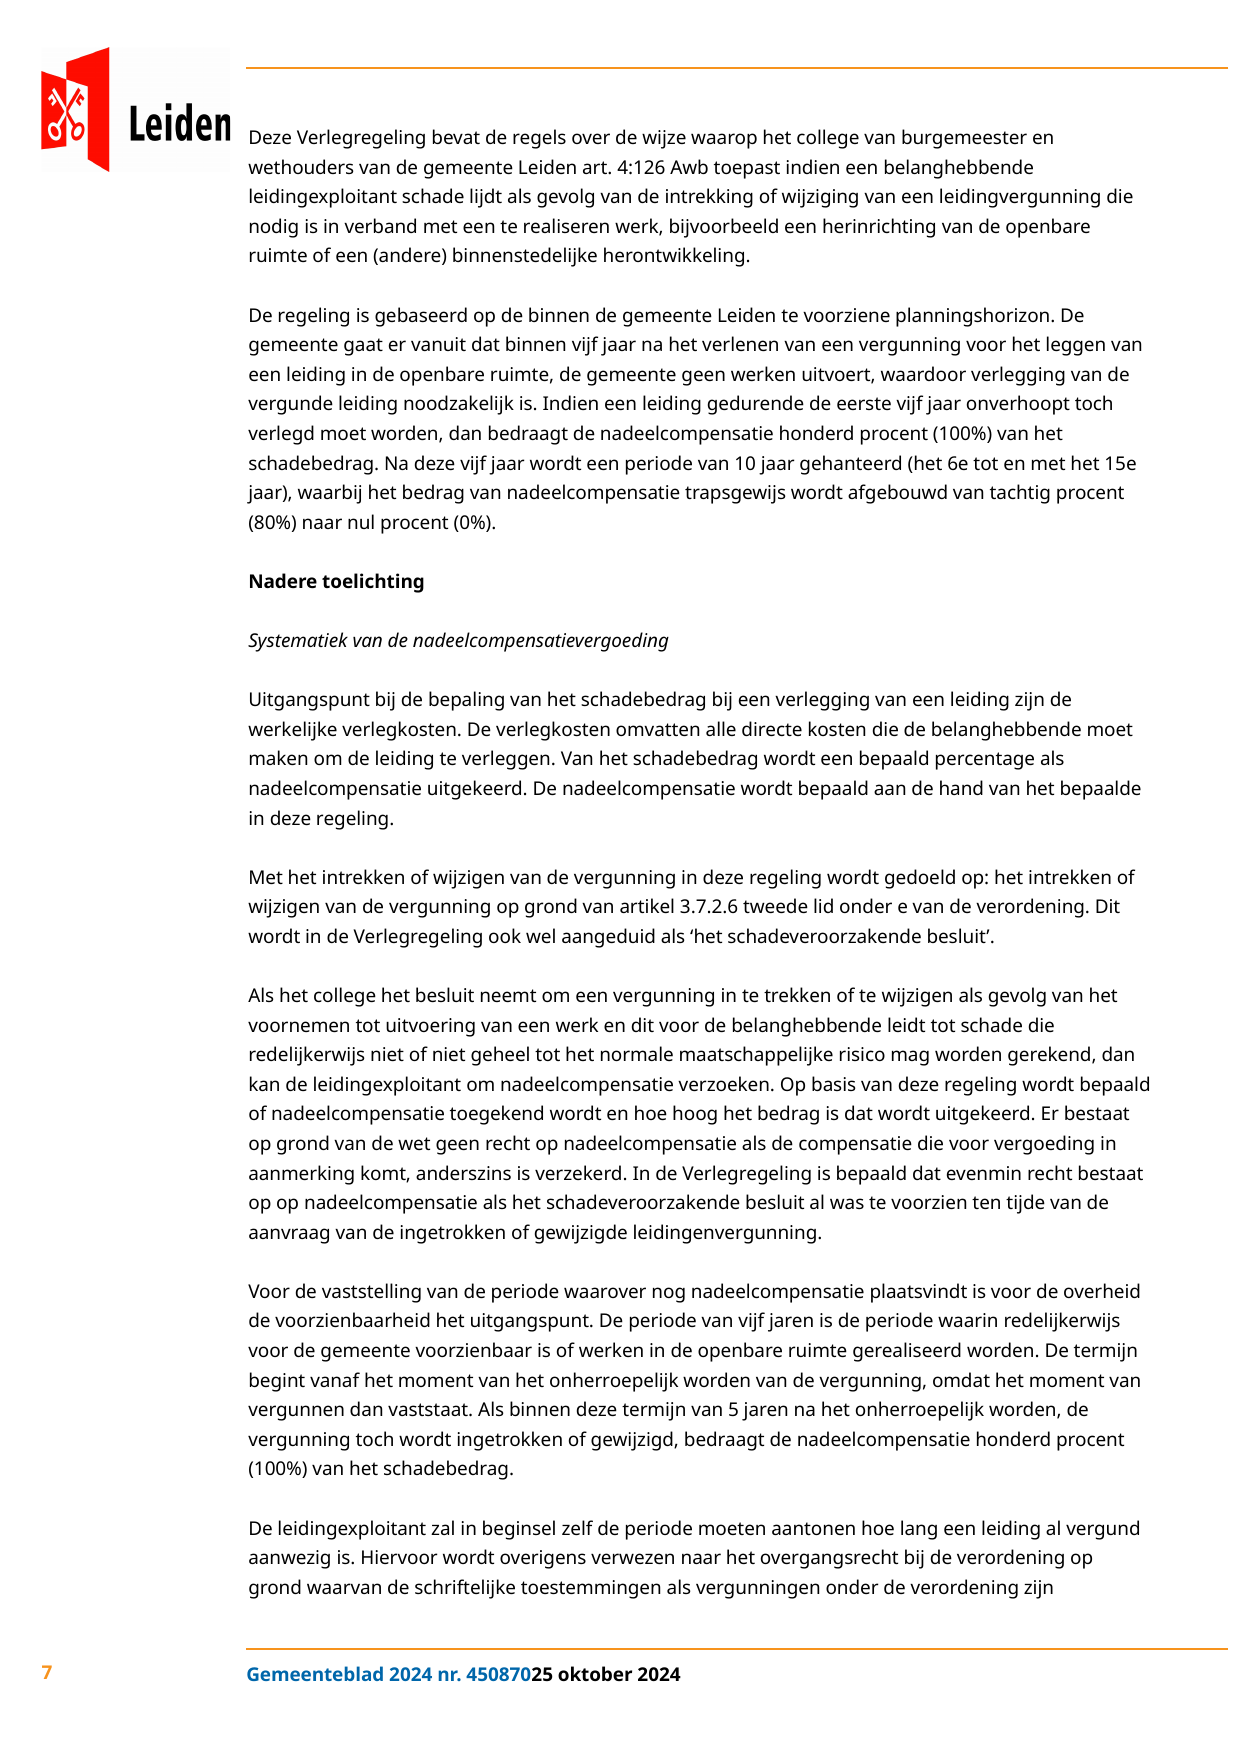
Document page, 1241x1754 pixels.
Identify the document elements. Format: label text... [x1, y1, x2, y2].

text Met het intrekken of wijzigen van de vergunning in deze regeling wordt gedoeld op: het intrekken of wijzigen van de vergunning op grond van artikel 3.7.2.6 tweede lid onder e van de verordening. Dit wordt in de Verlegregeling ook wel aangeduid als ‘het schadeveroorzakende besluit’. [248, 864, 1152, 949]
text Nadere toelichting [248, 568, 1152, 594]
text Als het college het besluit neemt om een vergunning in te trekken of te wijzigen als gevolg van het voornemen tot uitvoering van een werk en dit voor de belanghebbende leidt tot schade die redelijkerwijs niet of niet geheel tot het normale maatschappelijke risico mag worden gerekend, dan kan de leidingexploitant om nadeelcompensatie verzoeken. Op basis van deze regeling wordt bepaald of nadeelcompensatie toegekend wordt en hoe hoog het bedrag is dat wordt uitgekeerd. Er bestaat op grond van de wet geen recht op nadeelcompensatie als de compensatie die voor vergoeding in aanmerking komt, anderszins is verzekerd. In de Verlegregeling is bepaald dat evenmin recht bestaat op op nadeelcompensatie als het schadeveroorzakende besluit al was te voorzien ten tijde van de aanvraag van de ingetrokken of gewijzigde leidingenvergunning. [248, 982, 1152, 1245]
text Uitgangspunt bij de bepaling van het schadebedrag bij een verlegging van een leiding zijn de werkelijke verlegkosten. De verlegkosten omvatten alle directe kosten die de belanghebbende moet maken om de leiding te verleggen. Van het schadebedrag wordt een bepaald percentage als nadeelcompensatie uitgekeerd. De nadeelcompensatie wordt bepaald aan de hand van het bepaalde in deze regeling. [248, 686, 1152, 831]
text De leidingexploitant zal in beginsel zelf de periode moeten aantonen hoe lang een leiding al vergund aanwezig is. Hiervoor wordt overigens verwezen naar het overgangsrecht bij de verordening op grond waarvan de schriftelijke toestemmingen als vergunningen onder de verordening zijn [248, 1515, 1152, 1600]
picture [41, 47, 231, 172]
text Deze Verlegregeling bevat de regels over de wijze waarop het college van burgemeester en wethouders van de gemeente Leiden art. 4:126 Awb toepast indien een belanghebbende leidingexploitant schade lijdt als gevolg van de intrekking of wijziging van een leidingvergunning die nodig is in verband met een te realiseren werk, bijvoorbeeld een herinrichting van de openbare ruimte of een (andere) binnenstedelijke herontwikkeling. [248, 124, 1152, 268]
text Voor de vaststelling van de periode waarover nog nadeelcompensatie plaatsvindt is voor de overheid de voorzienbaarheid het uitgangspunt. De periode van vijf jaren is de periode waarin redelijkerwijs voor de gemeente voorzienbaar is of werken in de openbare ruimte gerealiseerd worden. De termijn begint vanaf het moment van het onherroepelijk worden van de vergunning, omdat het moment van vergunnen dan vaststaat. Als binnen deze termijn van 5 jaren na het onherroepelijk worden, de vergunning toch wordt ingetrokken of gewijzigd, bedraagt de nadeelcompensatie honderd procent (100%) van het schadebedrag. [248, 1278, 1152, 1481]
text De regeling is gebaseerd op de binnen de gemeente Leiden te voorziene planningshorizon. De gemeente gaat er vanuit dat binnen vijf jaar na het verlenen van een vergunning voor het leggen van een leiding in de openbare ruimte, de gemeente geen werken uitvoert, waardoor verlegging van de vergunde leiding noodzakelijk is. Indien een leiding gedurende de eerste vijf jaar onverhoopt toch verlegd moet worden, dan bedraagt de nadeelcompensatie honderd procent (100%) van het schadebedrag. Na deze vijf jaar wordt een periode van 10 jaar gehanteerd (het 6e tot en met het 15e jaar), waarbij het bedrag van nadeelcompensatie trapsgewijs wordt afgebouwd van tachtig procent (80%) naar nul procent (0%). [248, 302, 1152, 535]
text Systematiek van de nadeelcompensatievergoeding [248, 627, 1152, 653]
